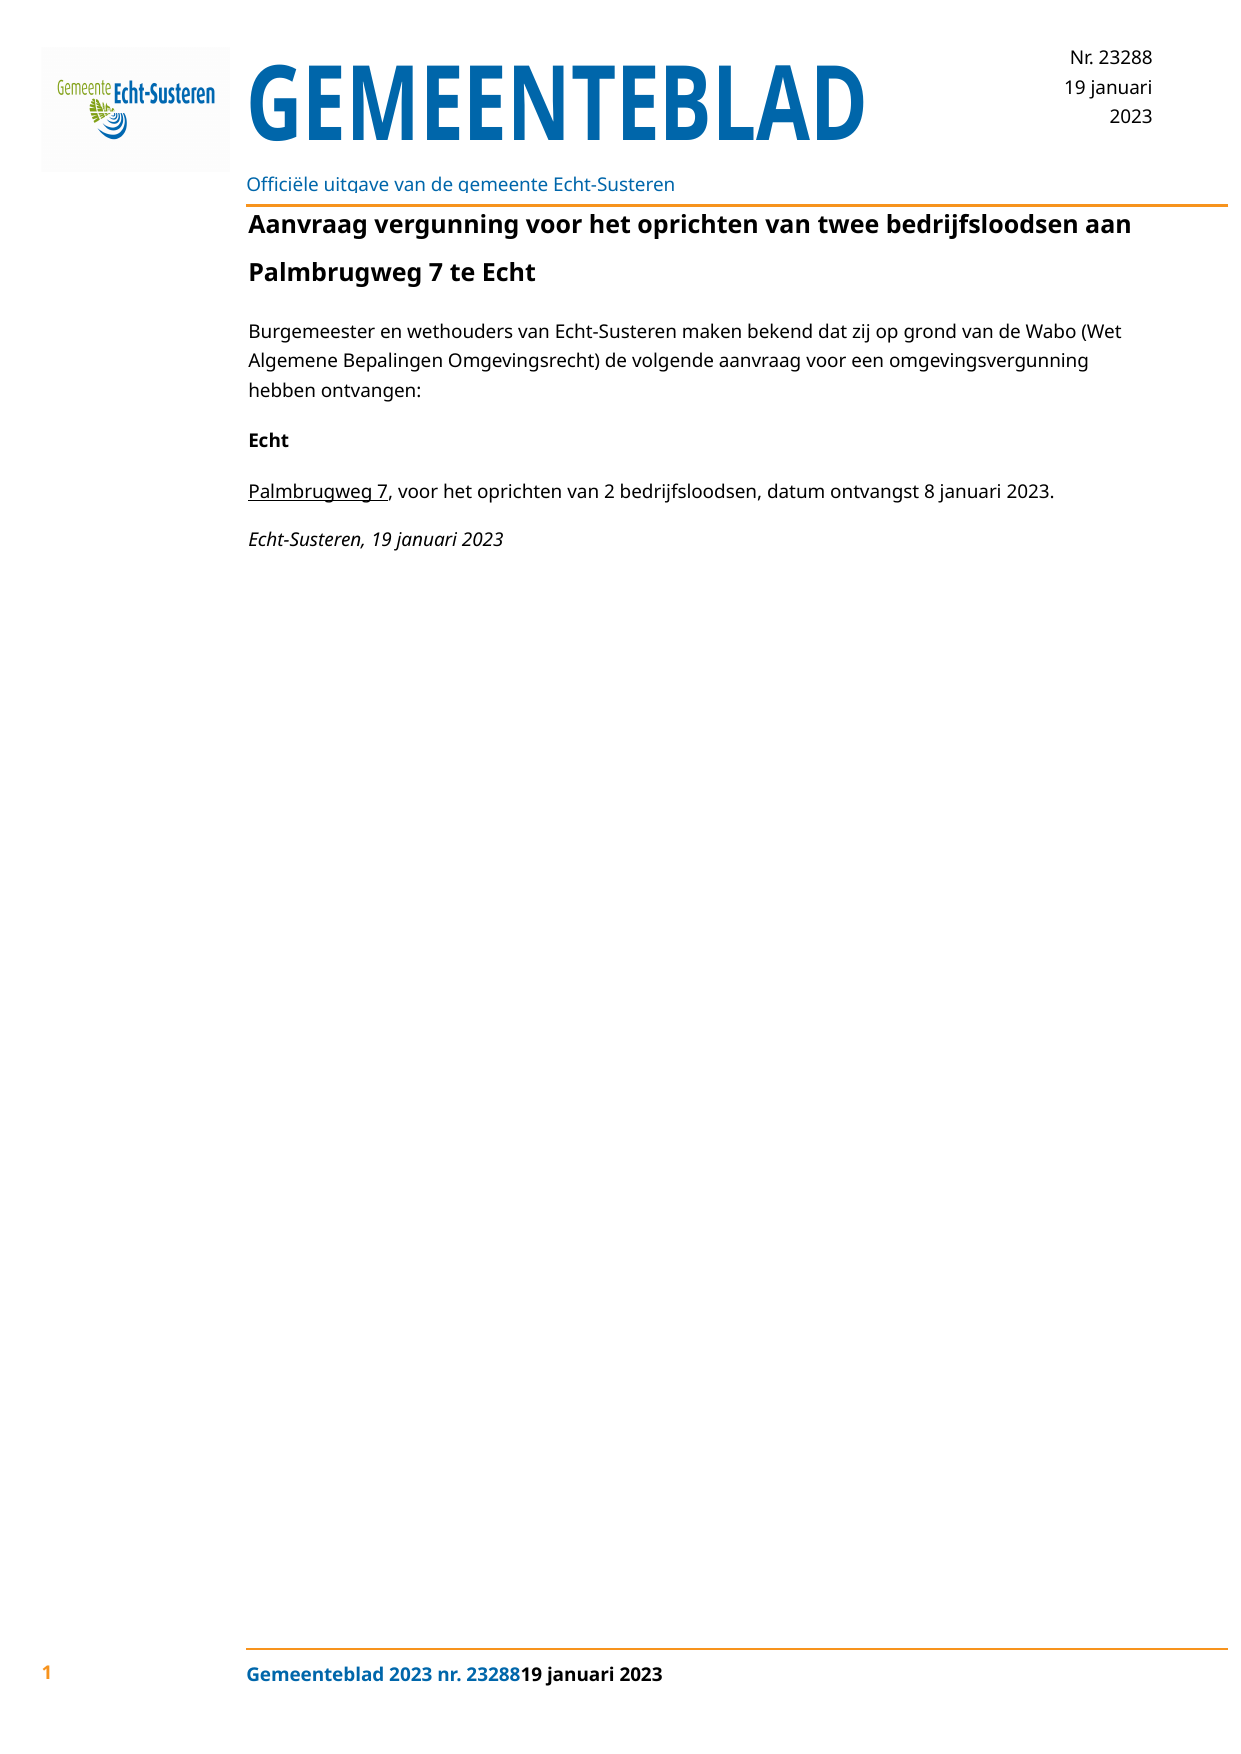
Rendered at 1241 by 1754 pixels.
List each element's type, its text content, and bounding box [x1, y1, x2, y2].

text Palmbrugweg 7, voor het oprichten van 2 bedrijfsloodsen, datum ontvangst 8 januari 2023. [248, 478, 1152, 504]
text Aanvraag vergunning voor het oprichten van twee bedrijfsloodsen aan Palmbrugweg 7 te Echt [248, 207, 1152, 288]
picture [41, 47, 231, 172]
text Echt-Susteren, 19 januari 2023 [248, 526, 1152, 551]
text Burgemeester en wethouders van Echt-Susteren maken bekend dat zij op grond van de Wabo (Wet Algemene Bepalingen Omgevingsrecht) de volgende aanvraag voor een omgevingsvergunning hebben ontvangen: [248, 318, 1152, 403]
text Echt [248, 427, 1152, 453]
